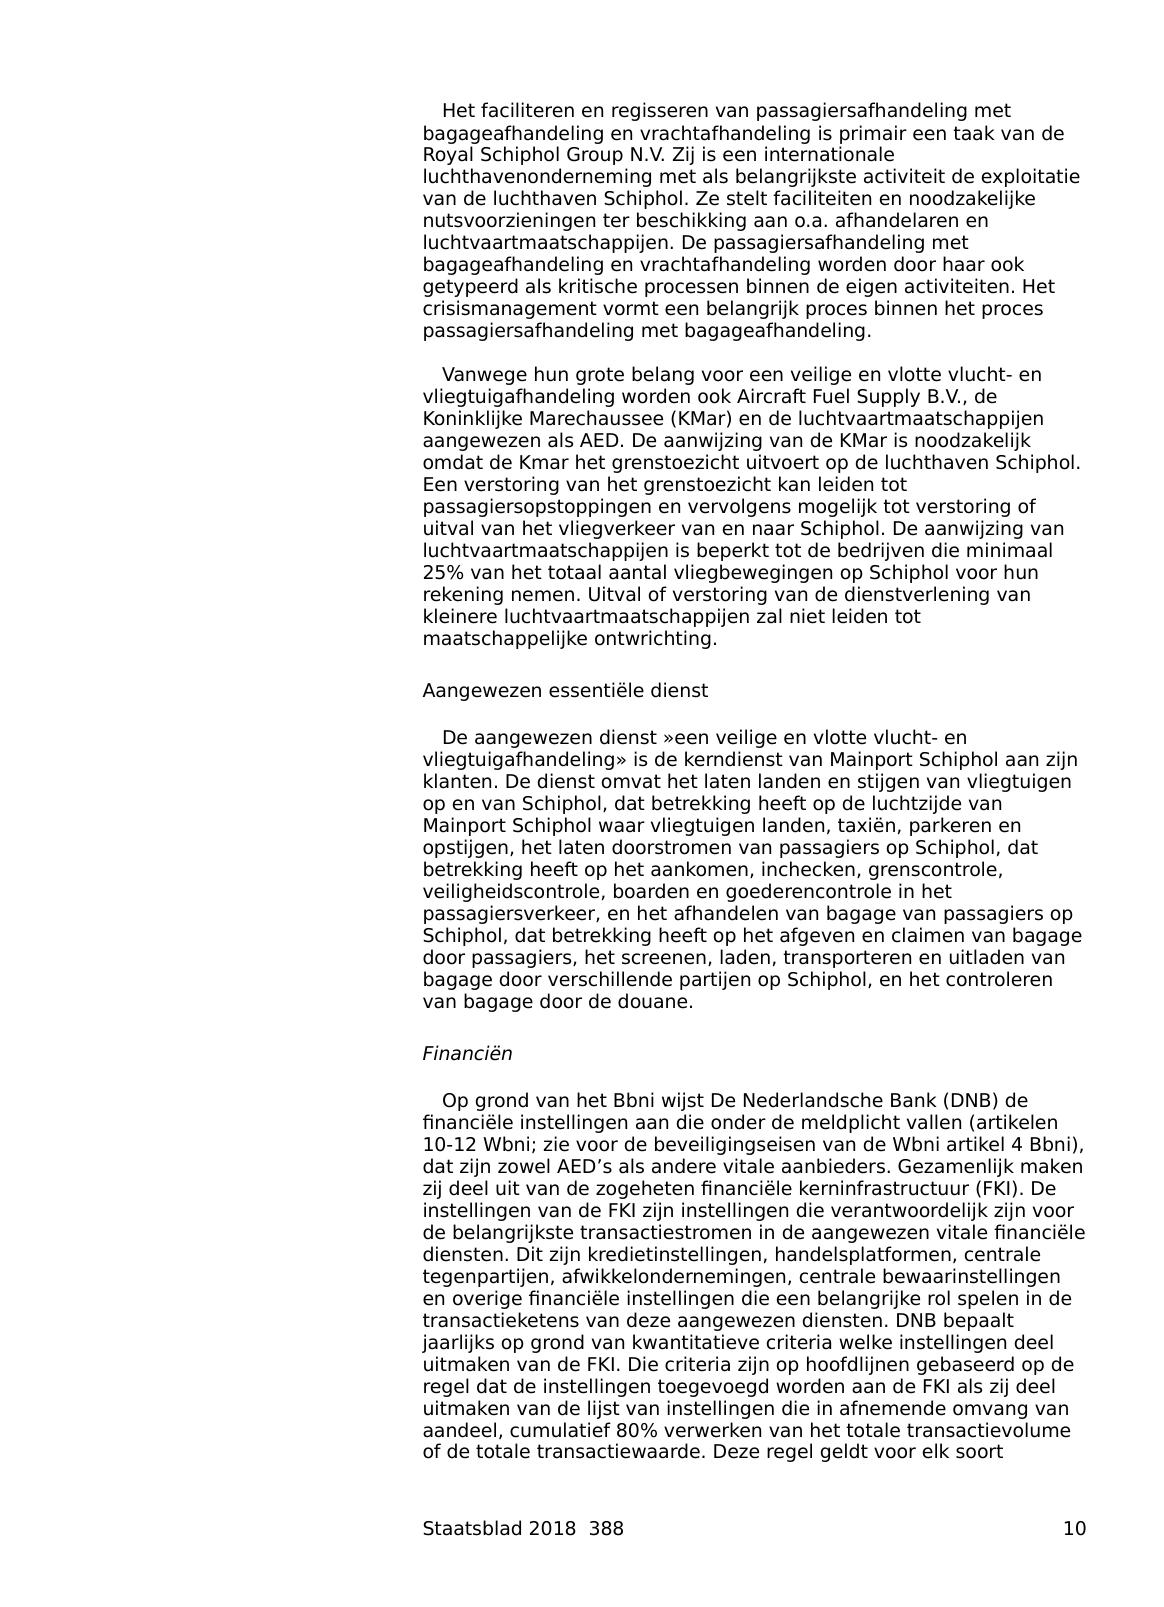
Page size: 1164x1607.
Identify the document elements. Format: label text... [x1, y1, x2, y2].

text Vanwege hun grote belang voor een veilige en vlotte vlucht- en vliegtuigafhandeling worden ook Aircraft Fuel Supply B.V., de Koninklijke Marechaussee (KMar) en de luchtvaartmaatschappijen aangewezen als AED. De aanwijzing van de KMar is noodzakelijk omdat de Kmar het grenstoezicht uitvoert op de luchthaven Schiphol. Een verstoring van het grenstoezicht kan leiden tot passagiersopstoppingen en vervolgens mogelijk tot verstoring of uitval van het vliegverkeer van en naar Schiphol. De aanwijzing van luchtvaartmaatschappijen is beperkt tot de bedrijven die minimaal 25% van het totaal aantal vliegbewegingen op Schiphol voor hun rekening nemen. Uitval of verstoring van de dienstverlening van kleinere luchtvaartmaatschappijen zal niet leiden tot maatschappelijke ontwrichting. [422, 364, 1087, 650]
text Het faciliteren en regisseren van passagiersafhandeling met bagageafhandeling en vrachtafhandeling is primair een taak van de Royal Schiphol Group N.V. Zij is een internationale luchthavenonderneming met als belangrijkste activiteit de exploitatie van de luchthaven Schiphol. Ze stelt faciliteiten en noodzakelijke nutsvoorzieningen ter beschikking aan o.a. afhandelaren en luchtvaartmaatschappijen. De passagiersafhandeling met bagageafhandeling en vrachtafhandeling worden door haar ook getypeerd als kritische processen binnen de eigen activiteiten. Het crisismanagement vormt een belangrijk proces binnen het proces passagiersafhandeling met bagageafhandeling. [422, 100, 1087, 342]
text De aangewezen dienst »een veilige en vlotte vlucht- en vliegtuigafhandeling» is de kerndienst van Mainport Schiphol aan zijn klanten. De dienst omvat het laten landen en stijgen van vliegtuigen op en van Schiphol, dat betrekking heeft op de luchtzijde van Mainport Schiphol waar vliegtuigen landen, taxiën, parkeren en opstijgen, het laten doorstromen van passagiers op Schiphol, dat betrekking heeft op het aankomen, inchecken, grenscontrole, veiligheidscontrole, boarden en goederencontrole in het passagiersverkeer, en het afhandelen van bagage van passagiers op Schiphol, dat betrekking heeft op het afgeven en claimen van bagage door passagiers, het screenen, laden, transporteren en uitladen van bagage door verschillende partijen op Schiphol, en het controleren van bagage door de douane. [422, 727, 1087, 1013]
subtitle Aangewezen essentiële dienst [422, 680, 1087, 702]
subtitle Financiën [422, 1043, 1087, 1065]
text Op grond van het Bbni wijst De Nederlandsche Bank (DNB) de financiële instellingen aan die onder de meldplicht vallen (artikelen 10-12 Wbni; zie voor de beveiligingseisen van de Wbni artikel 4 Bbni), dat zijn zowel AED’s als andere vitale aanbieders. Gezamenlijk maken zij deel uit van de zogeheten financiële kerninfrastructuur (FKI). De instellingen van de FKI zijn instellingen die verantwoordelijk zijn voor de belangrijkste transactiestromen in de aangewezen vitale financiële diensten. Dit zijn kredietinstellingen, handelsplatformen, centrale tegenpartijen, afwikkelondernemingen, centrale bewaarinstellingen en overige financiële instellingen die een belangrijke rol spelen in de transactieketens van deze aangewezen diensten. DNB bepaalt jaarlijks op grond van kwantitatieve criteria welke instellingen deel uitmaken van de FKI. Die criteria zijn op hoofdlijnen gebaseerd op de regel dat de instellingen toegevoegd worden aan de FKI als zij deel uitmaken van de lijst van instellingen die in afnemende omvang van aandeel, cumulatief 80% verwerken van het totale transactievolume of de totale transactiewaarde. Deze regel geldt voor elk soort [422, 1090, 1087, 1463]
